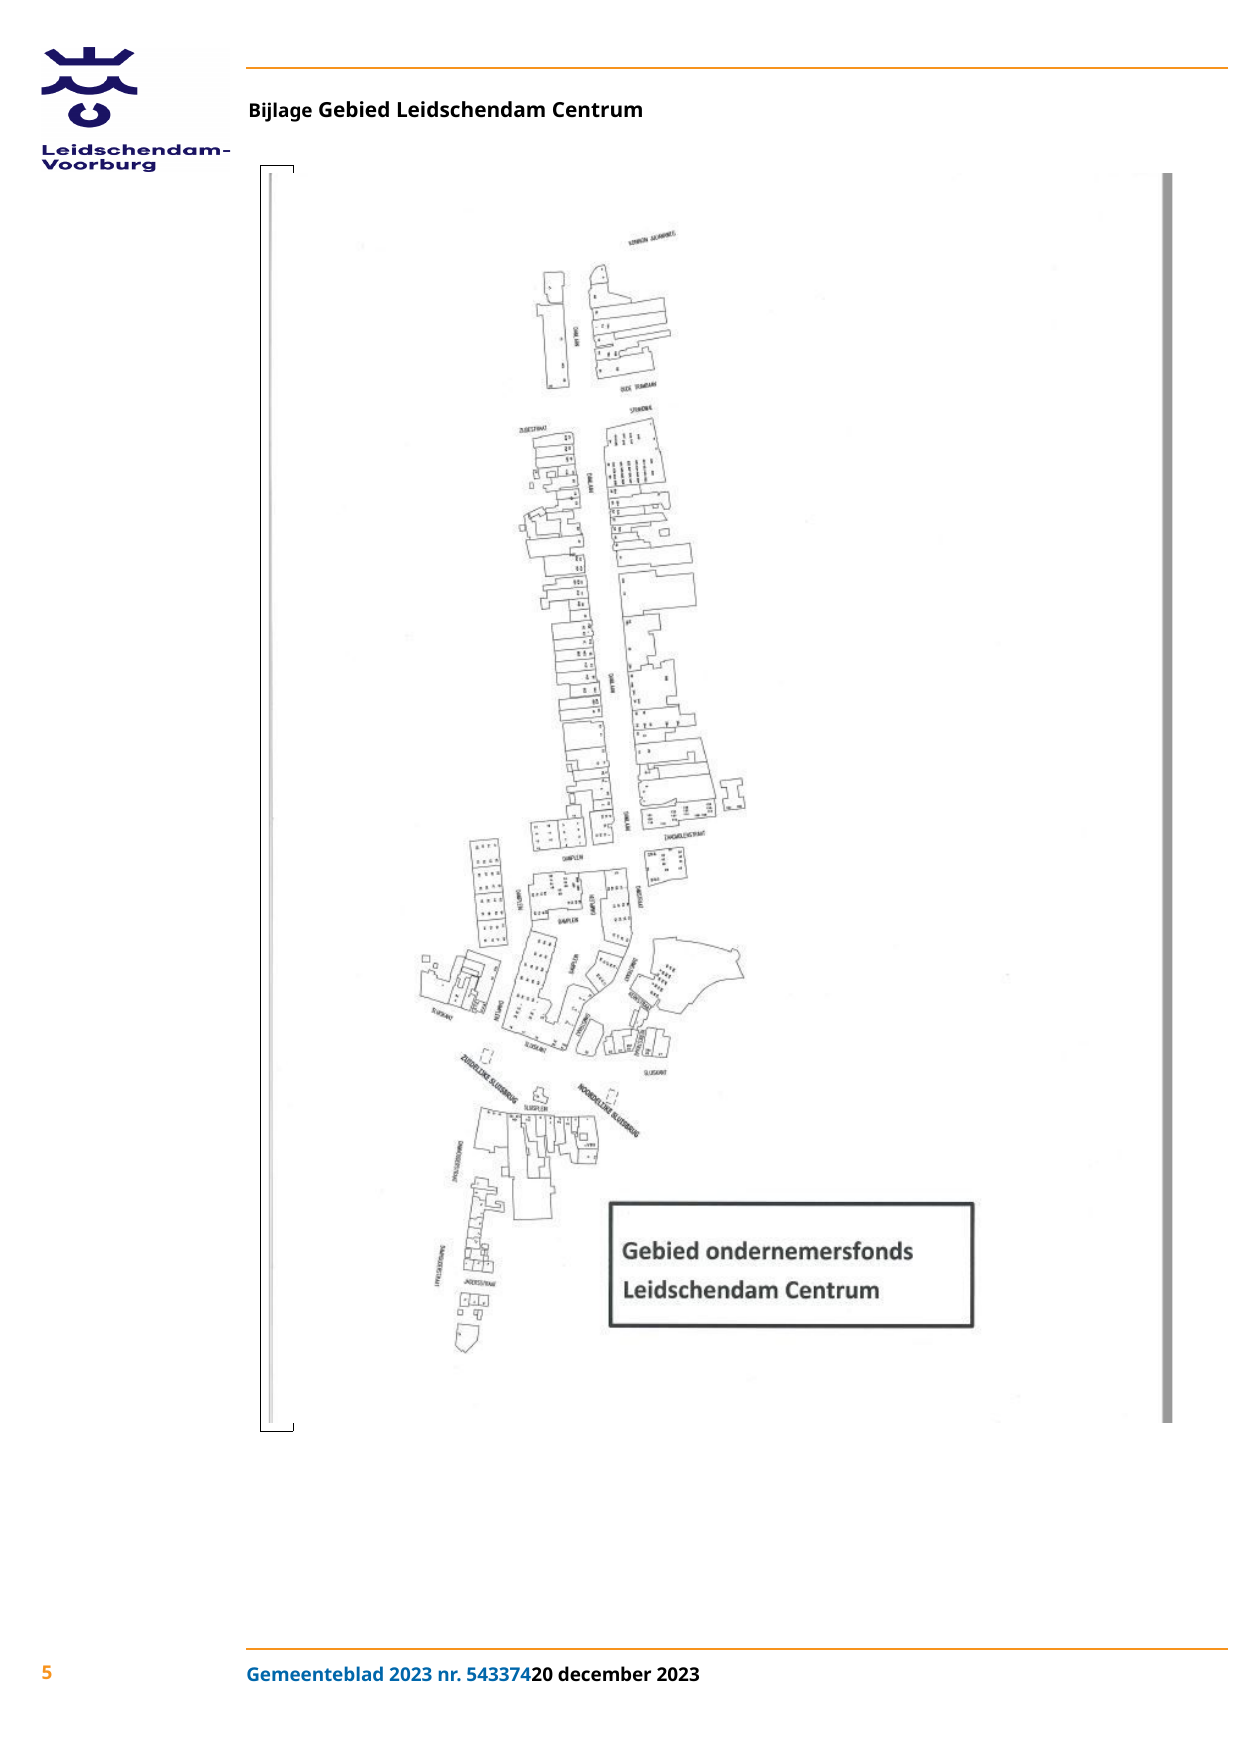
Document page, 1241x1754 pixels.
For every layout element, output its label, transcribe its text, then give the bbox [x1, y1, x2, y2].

text Bijlage Gebied Leidschendam Centrum [248, 95, 1152, 123]
picture [268, 173, 1173, 1423]
picture [41, 47, 231, 172]
